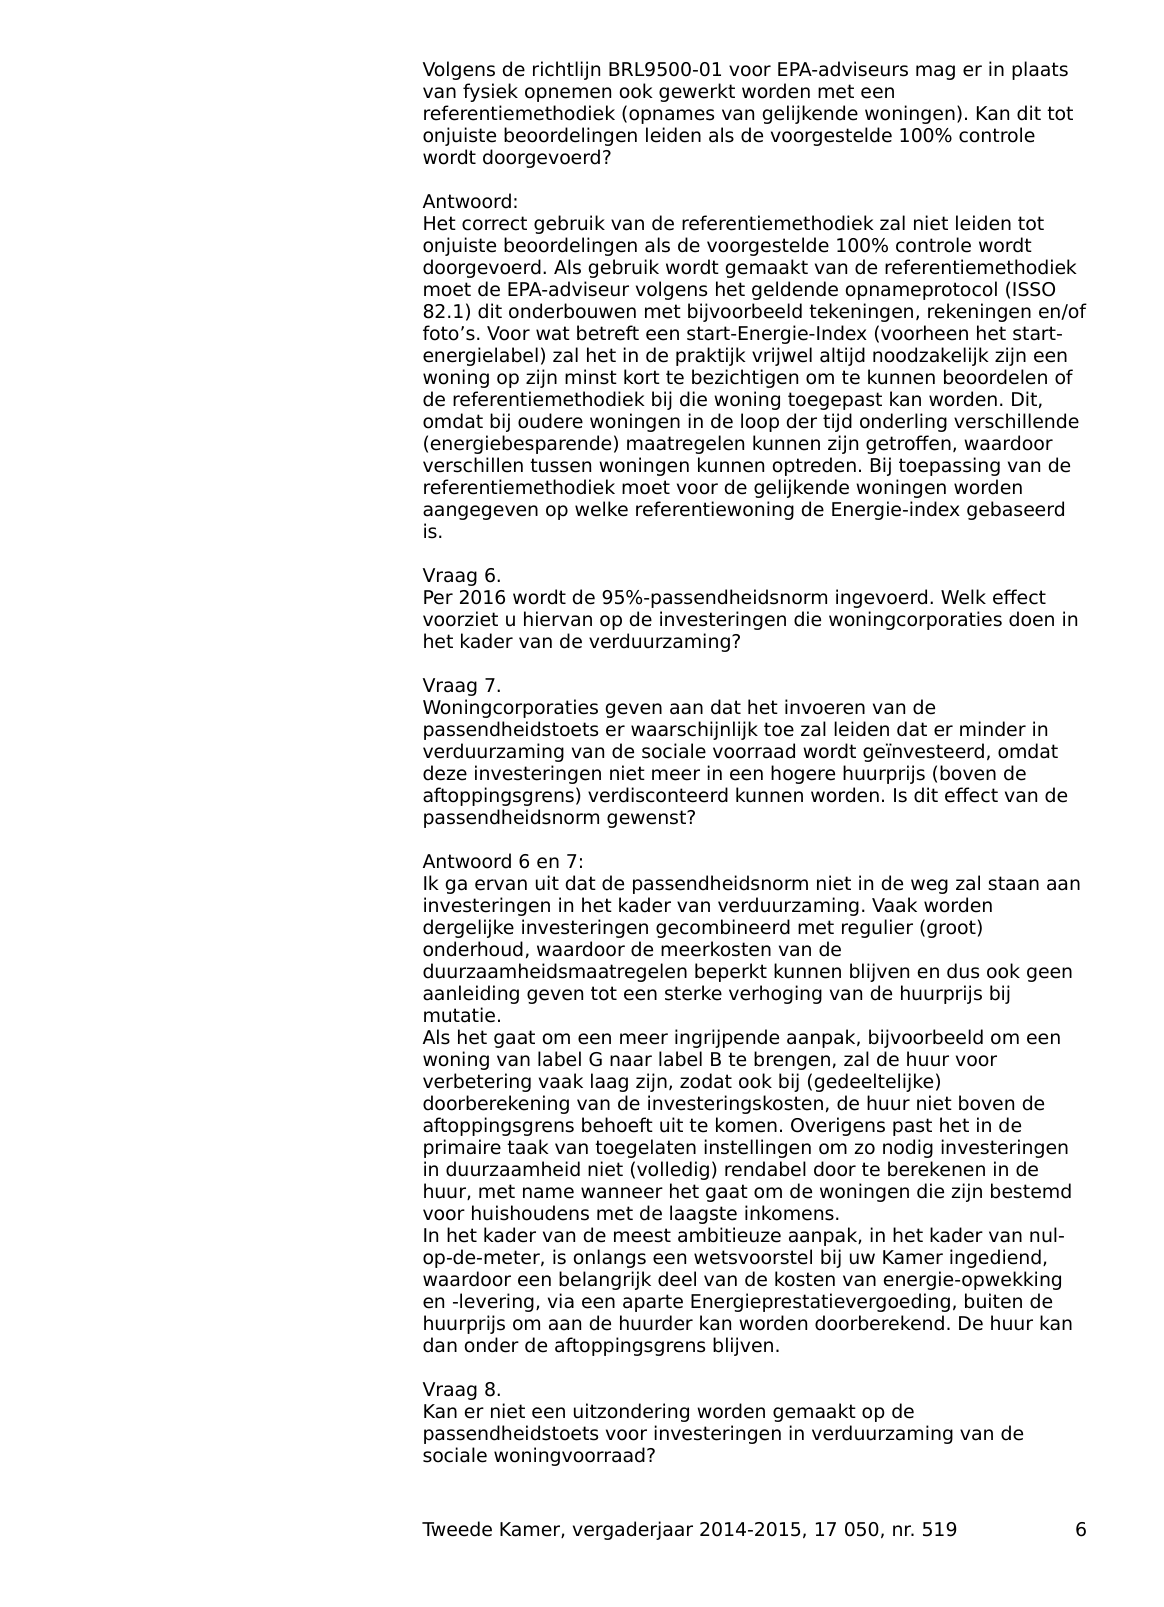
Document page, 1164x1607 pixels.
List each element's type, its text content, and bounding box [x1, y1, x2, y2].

text Woningcorporaties geven aan dat het invoeren van de passendheidstoets er waarschijnlijk toe zal leiden dat er minder in verduurzaming van de sociale voorraad wordt geïnvesteerd, omdat deze investeringen niet meer in een hogere huurprijs (boven de aftoppingsgrens) verdisconteerd kunnen worden. Is dit effect van de passendheidsnorm gewenst? [422, 697, 1087, 829]
text Ik ga ervan uit dat de passendheidsnorm niet in de weg zal staan aan investeringen in het kader van verduurzaming. Vaak worden dergelijke investeringen gecombineerd met regulier (groot) onderhoud, waardoor de meerkosten van de duurzaamheidsmaatregelen beperkt kunnen blijven en dus ook geen aanleiding geven tot een sterke verhoging van de huurprijs bij mutatie. [422, 873, 1087, 1027]
text Vraag 7. [422, 675, 1087, 697]
text Kan er niet een uitzondering worden gemaakt op de passendheidstoets voor investeringen in verduurzaming van de sociale woningvoorraad? [422, 1401, 1087, 1467]
text Als het gaat om een meer ingrijpende aanpak, bijvoorbeeld om een woning van label G naar label B te brengen, zal de huur voor verbetering vaak laag zijn, zodat ook bij (gedeeltelijke) doorberekening van de investeringskosten, de huur niet boven de aftoppingsgrens behoeft uit te komen. Overigens past het in de primaire taak van toegelaten instellingen om zo nodig investeringen in duurzaamheid niet (volledig) rendabel door te berekenen in de huur, met name wanneer het gaat om de woningen die zijn bestemd voor huishoudens met de laagste inkomens. [422, 1027, 1087, 1225]
text Volgens de richtlijn BRL9500-01 voor EPA-adviseurs mag er in plaats van fysiek opnemen ook gewerkt worden met een referentiemethodiek (opnames van gelijkende woningen). Kan dit tot onjuiste beoordelingen leiden als de voorgestelde 100% controle wordt doorgevoerd? [422, 59, 1087, 169]
text Het correct gebruik van de referentiemethodiek zal niet leiden tot onjuiste beoordelingen als de voorgestelde 100% controle wordt doorgevoerd. Als gebruik wordt gemaakt van de referentiemethodiek moet de EPA-adviseur volgens het geldende opnameprotocol (ISSO 82.1) dit onderbouwen met bijvoorbeeld tekeningen, rekeningen en/of foto’s. Voor wat betreft een start-Energie-Index (voorheen het start-energielabel) zal het in de praktijk vrijwel altijd noodzakelijk zijn een woning op zijn minst kort te bezichtigen om te kunnen beoordelen of de referentiemethodiek bij die woning toegepast kan worden. Dit, omdat bij oudere woningen in de loop der tijd onderling verschillende (energiebesparende) maatregelen kunnen zijn getroffen, waardoor verschillen tussen woningen kunnen optreden. Bij toepassing van de referentiemethodiek moet voor de gelijkende woningen worden aangegeven op welke referentiewoning de Energie-index gebaseerd is. [422, 213, 1087, 543]
text Antwoord 6 en 7: [422, 851, 1087, 873]
text Antwoord: [422, 191, 1087, 213]
text Vraag 8. [422, 1379, 1087, 1401]
text Per 2016 wordt de 95%-passendheidsnorm ingevoerd. Welk effect voorziet u hiervan op de investeringen die woningcorporaties doen in het kader van de verduurzaming? [422, 587, 1087, 653]
text In het kader van de meest ambitieuze aanpak, in het kader van nul-op-de-meter, is onlangs een wetsvoorstel bij uw Kamer ingediend, waardoor een belangrijk deel van de kosten van energie-opwekking en -levering, via een aparte Energieprestatievergoeding, buiten de huurprijs om aan de huurder kan worden doorberekend. De huur kan dan onder de aftoppingsgrens blijven. [422, 1225, 1087, 1357]
text Vraag 6. [422, 565, 1087, 587]
